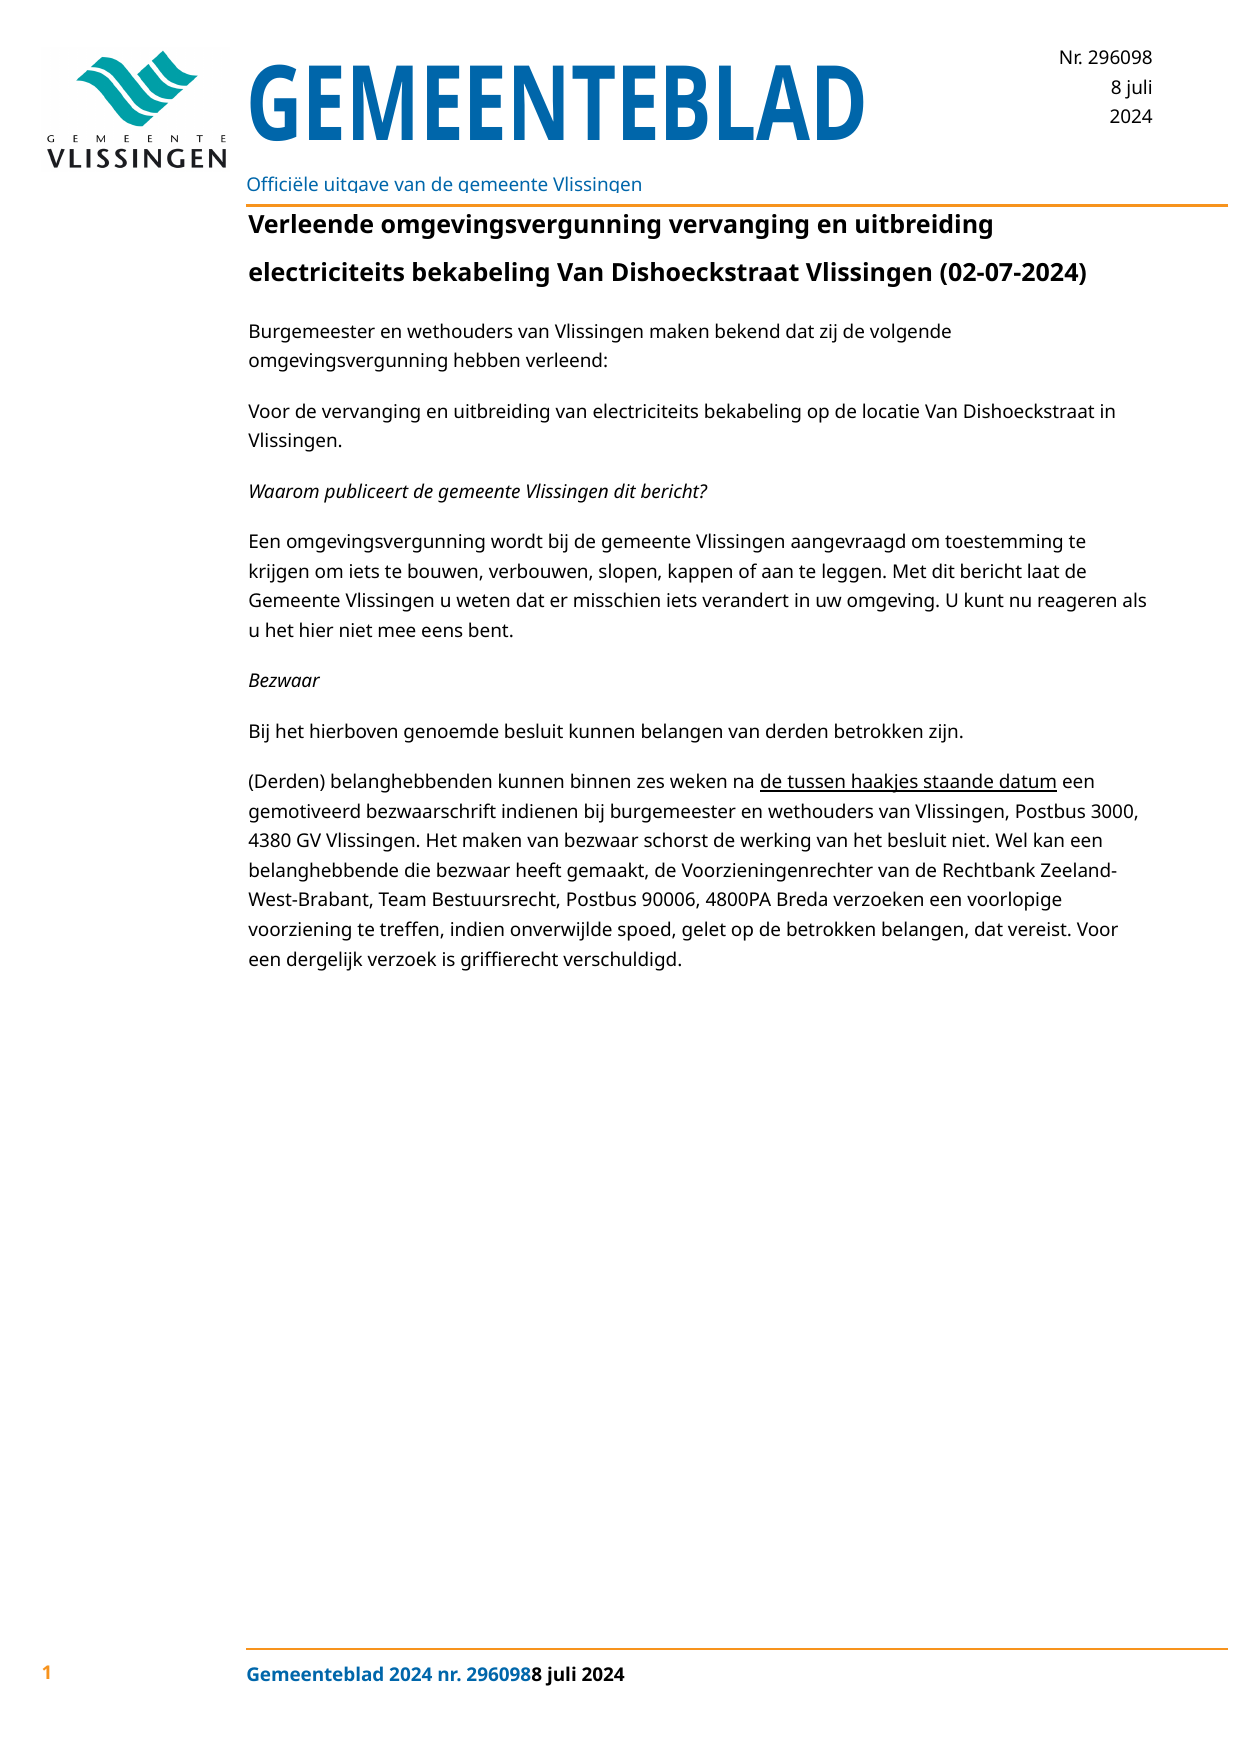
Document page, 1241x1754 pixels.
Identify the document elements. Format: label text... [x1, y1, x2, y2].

text Burgemeester en wethouders van Vlissingen maken bekend dat zij de volgende omgevingsvergunning hebben verleend: [248, 318, 1152, 373]
text Een omgevingsvergunning wordt bij de gemeente Vlissingen aangevraagd om toestemming te krijgen om iets te bouwen, verbouwen, slopen, kappen of aan te leggen. Met dit bericht laat de Gemeente Vlissingen u weten dat er misschien iets verandert in uw omgeving. U kunt nu reageren als u het hier niet mee eens bent. [248, 528, 1152, 643]
text Verleende omgevingsvergunning vervanging en uitbreiding electriciteits bekabeling Van Dishoeckstraat Vlissingen (02-07-2024) [248, 207, 1152, 288]
text Voor de vervanging en uitbreiding van electriciteits bekabeling op de locatie Van Dishoeckstraat in Vlissingen. [248, 398, 1152, 453]
text Bij het hierboven genoemde besluit kunnen belangen van derden betrokken zijn. [248, 718, 1152, 744]
text Waarom publiceert de gemeente Vlissingen dit bericht? [248, 478, 1152, 504]
picture [41, 47, 231, 172]
text (Derden) belanghebbenden kunnen binnen zes weken na de tussen haakjes staande datum een gemotiveerd bezwaarschrift indienen bij burgemeester en wethouders van Vlissingen, Postbus 3000, 4380 GV Vlissingen. Het maken van bezwaar schorst de werking van het besluit niet. Wel kan een belanghebbende die bezwaar heeft gemaakt, de Voorzieningenrechter van de Rechtbank Zeeland-West-Brabant, Team Bestuursrecht, Postbus 90006, 4800PA Breda verzoeken een voorlopige voorziening te treffen, indien onverwijlde spoed, gelet op de betrokken belangen, dat vereist. Voor een dergelijk verzoek is griffierecht verschuldigd. [248, 768, 1152, 972]
text Bezwaar [248, 667, 1152, 693]
